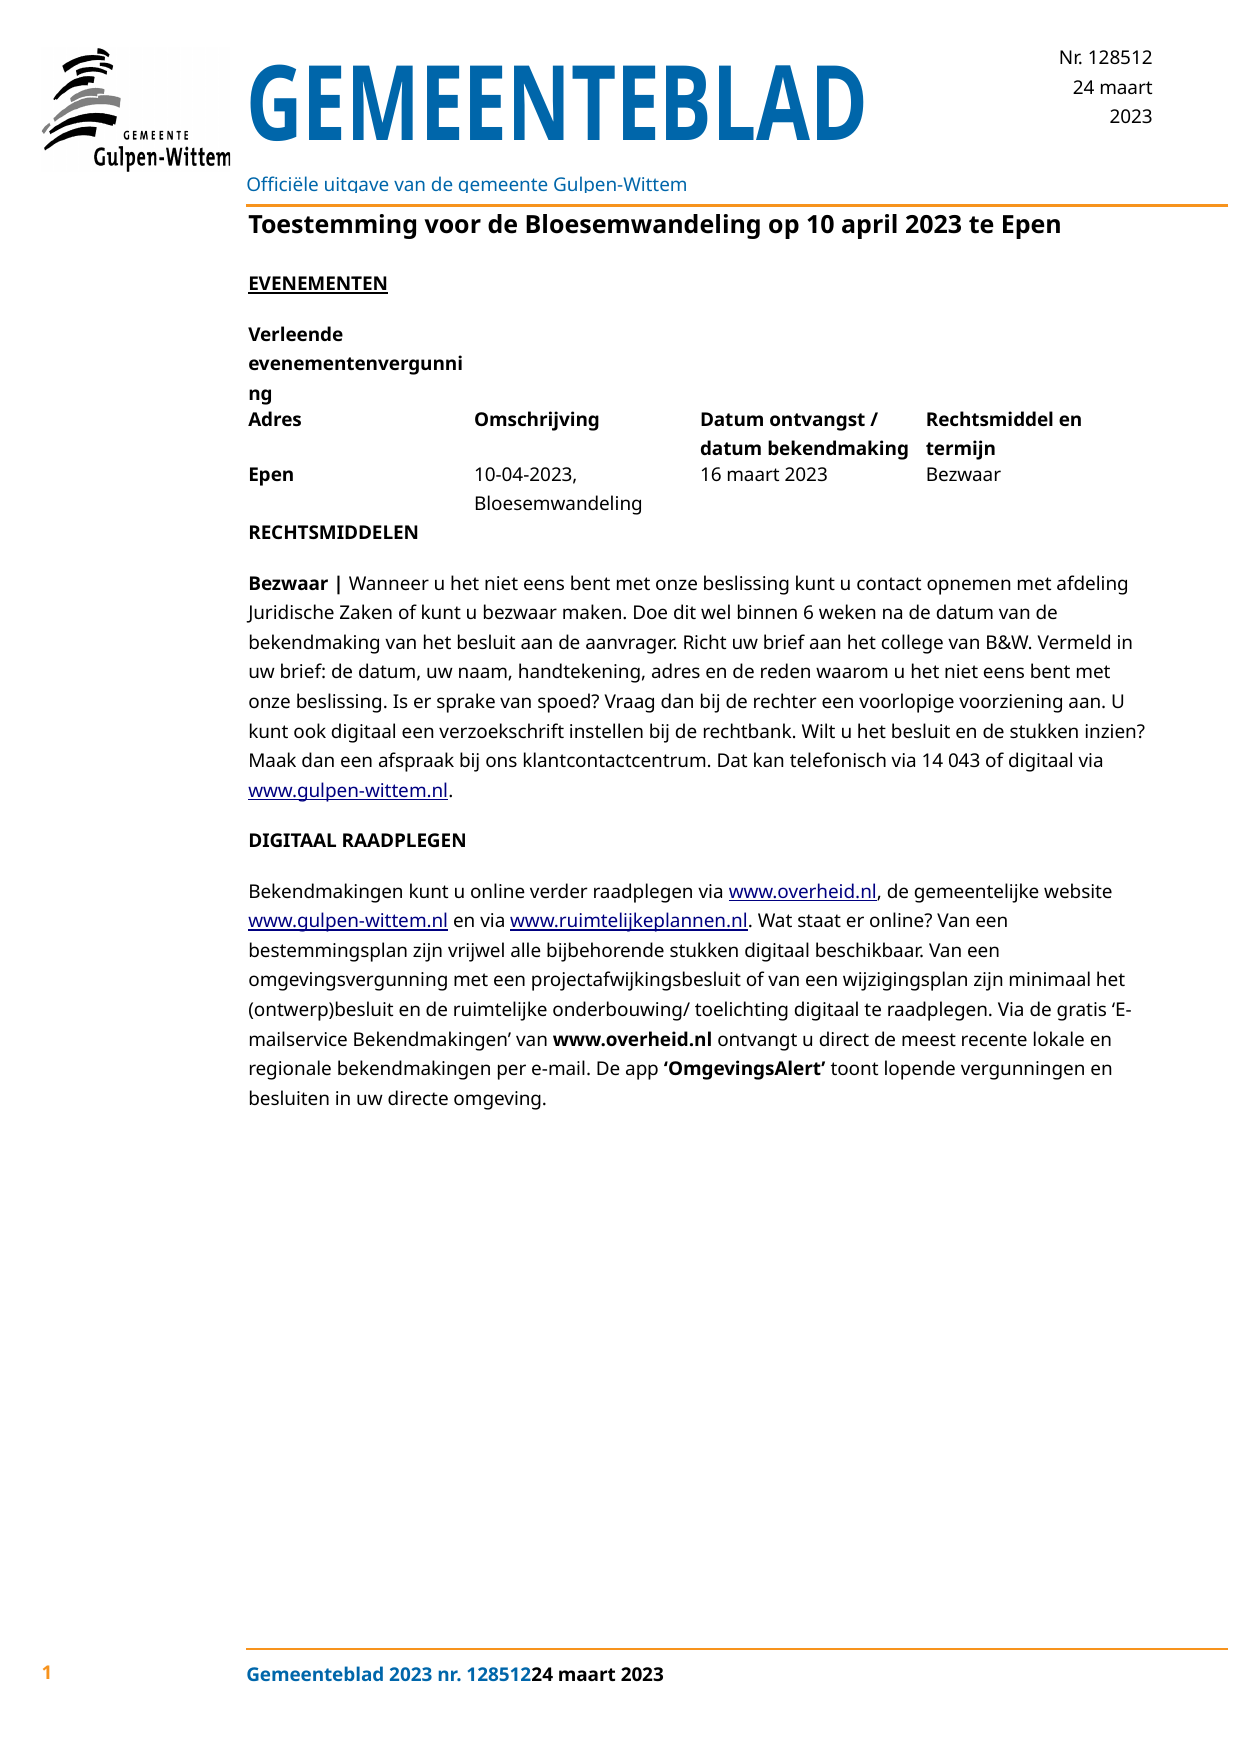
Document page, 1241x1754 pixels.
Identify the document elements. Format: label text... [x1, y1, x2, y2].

text Toestemming voor de Bloesemwandeling op 10 april 2023 te Epen [248, 207, 1152, 241]
table_header [474, 321, 700, 406]
text EVENEMENTEN [248, 270, 1152, 296]
table_header Verleende evenementenvergunning [248, 321, 474, 406]
table_header [926, 321, 1152, 406]
table_header [700, 321, 926, 406]
text Bezwaar | Wanneer u het niet eens bent met onze beslissing kunt u contact opnemen met afdeling Juridische Zaken of kunt u bezwaar maken. Doe dit wel binnen 6 weken na de datum van de bekendmaking van het besluit aan de aanvrager. Richt uw brief aan het college van B&W. Vermeld in uw brief: de datum, uw naam, handtekening, adres en de reden waarom u het niet eens bent met onze beslissing. Is er sprake van spoed? Vraag dan bij de rechter een voorlopige voorziening aan. U kunt ook digitaal een verzoekschrift instellen bij de rechtbank. Wilt u het besluit en de stukken inzien? Maak dan een afspraak bij ons klantcontactcentrum. Dat kan telefonisch via 14 043 of digitaal via www.gulpen-wittem.nl. [248, 570, 1152, 803]
table_cell Rechtsmiddel en termijn [926, 406, 1152, 461]
text DIGITAAL RAADPLEGEN [248, 827, 1152, 853]
table_cell Datum ontvangst / datum bekendmaking [700, 406, 926, 461]
table_cell 16 maart 2023 [700, 461, 926, 516]
picture [41, 47, 231, 172]
table_cell Adres [248, 406, 474, 461]
table_cell Omschrijving [474, 406, 700, 461]
text Bekendmakingen kunt u online verder raadplegen via www.overheid.nl, de gemeentelijke website www.gulpen-wittem.nl en via www.ruimtelijkeplannen.nl. Wat staat er online? Van een bestemmingsplan zijn vrijwel alle bijbehorende stukken digitaal beschikbaar. Van een omgevingsvergunning met een projectafwijkingsbesluit of van een wijzigingsplan zijn minimaal het (ontwerp)besluit en de ruimtelijke onderbouwing/ toelichting digitaal te raadplegen. Via de gratis ‘E-mailservice Bekendmakingen’ van www.overheid.nl ontvangt u direct de meest recente lokale en regionale bekendmakingen per e-mail. De app ‘OmgevingsAlert’ toont lopende vergunningen en besluiten in uw directe omgeving. [248, 878, 1152, 1111]
text RECHTSMIDDELEN [248, 519, 1152, 545]
table_cell Epen [248, 461, 474, 516]
table_cell Bezwaar [926, 461, 1152, 516]
table_cell 10-04-2023, Bloesemwandeling [474, 461, 700, 516]
